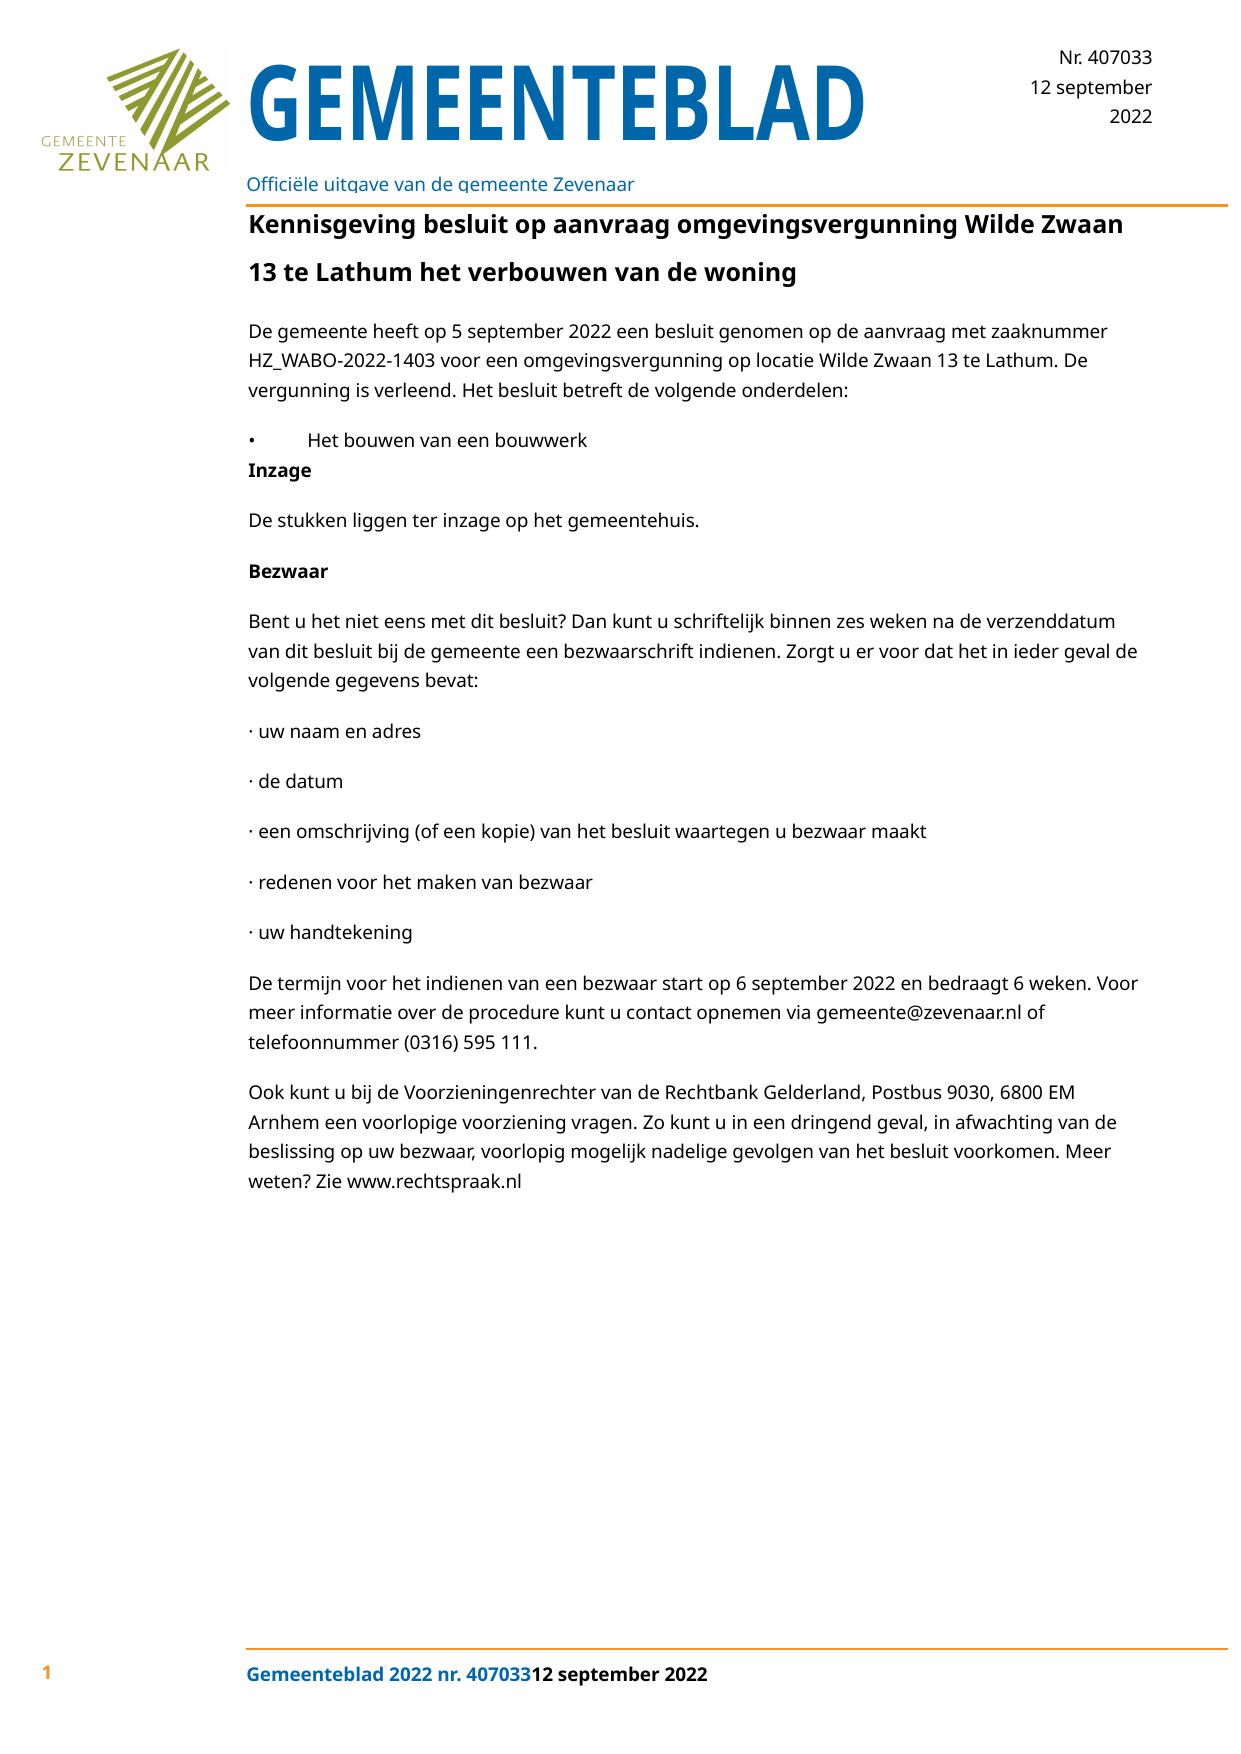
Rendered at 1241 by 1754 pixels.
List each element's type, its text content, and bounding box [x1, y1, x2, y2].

list Het bouwen van een bouwwerk [248, 427, 1152, 453]
text Kennisgeving besluit op aanvraag omgevingsvergunning Wilde Zwaan 13 te Lathum het verbouwen van de woning [248, 207, 1152, 288]
picture [41, 47, 231, 172]
text De stukken liggen ter inzage op het gemeentehuis. [248, 507, 1152, 533]
text Inzage [248, 457, 1152, 483]
text · de datum [248, 768, 1152, 794]
text Bezwaar [248, 558, 1152, 584]
text · uw naam en adres [248, 718, 1152, 744]
text · redenen voor het maken van bezwaar [248, 869, 1152, 895]
text Bent u het niet eens met dit besluit? Dan kunt u schriftelijk binnen zes weken na de verzenddatum van dit besluit bij de gemeente een bezwaarschrift indienen. Zorgt u er voor dat het in ieder geval de volgende gegevens bevat: [248, 608, 1152, 693]
text · een omschrijving (of een kopie) van het besluit waartegen u bezwaar maakt [248, 819, 1152, 844]
text Ook kunt u bij de Voorzieningenrechter van de Rechtbank Gelderland, Postbus 9030, 6800 EM Arnhem een voorlopige voorziening vragen. Zo kunt u in een dringend geval, in afwachting van de beslissing op uw bezwaar, voorlopig mogelijk nadelige gevolgen van het besluit voorkomen. Meer weten? Zie www.rechtspraak.nl [248, 1079, 1152, 1194]
text De termijn voor het indienen van een bezwaar start op 6 september 2022 en bedraagt 6 weken. Voor meer informatie over de procedure kunt u contact opnemen via gemeente@zevenaar.nl of telefoonnummer (0316) 595 111. [248, 970, 1152, 1055]
text · uw handtekening [248, 919, 1152, 945]
text De gemeente heeft op 5 september 2022 een besluit genomen op de aanvraag met zaaknummer HZ_WABO-2022-1403 voor een omgevingsvergunning op locatie Wilde Zwaan 13 te Lathum. De vergunning is verleend. Het besluit betreft de volgende onderdelen: [248, 318, 1152, 403]
